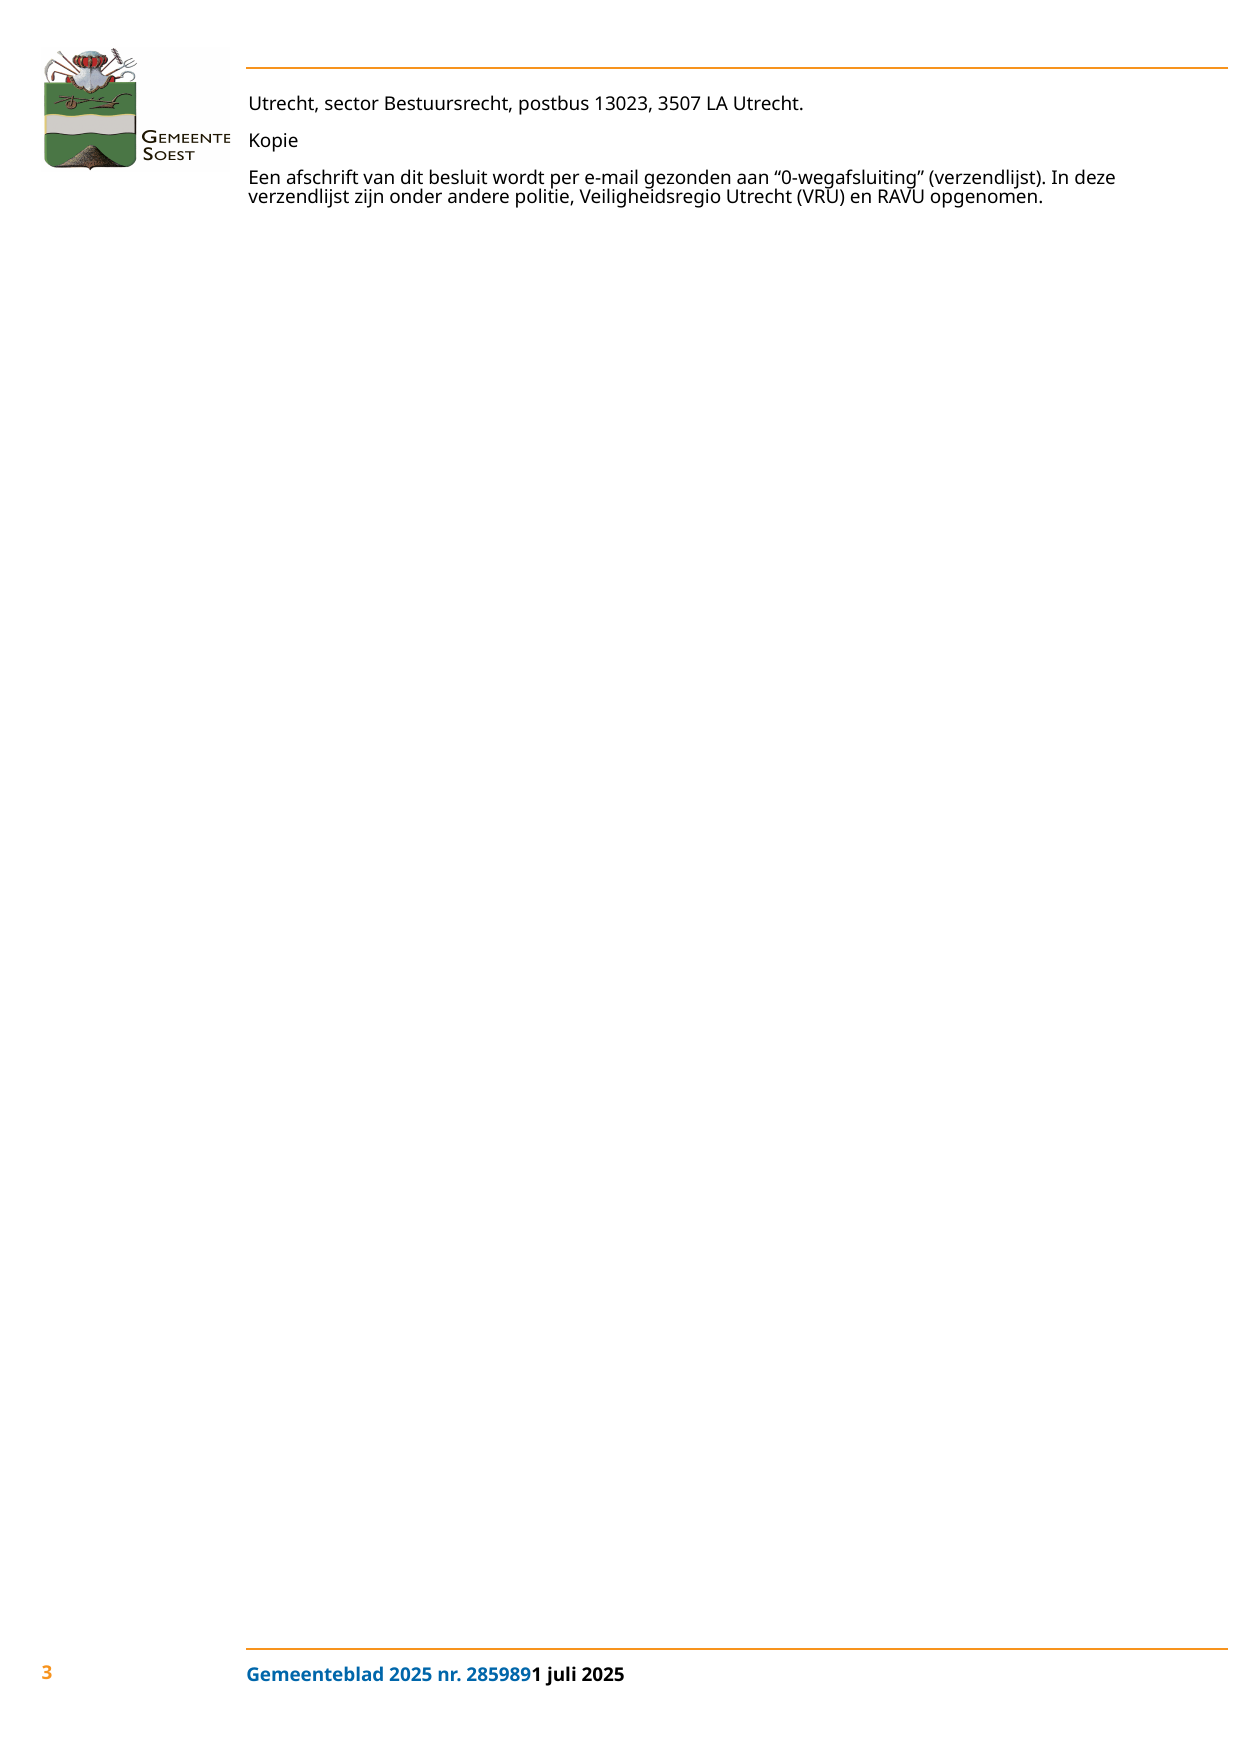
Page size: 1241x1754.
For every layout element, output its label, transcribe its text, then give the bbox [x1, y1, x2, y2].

picture [41, 47, 231, 172]
text Kopie [248, 132, 1152, 151]
text Een afschrift van dit besluit wordt per e-mail gezonden aan “0-wegafsluiting” (verzendlijst). In deze verzendlijst zijn onder andere politie, Veiligheidsregio Utrecht (VRU) en RAVU opgenomen. [248, 169, 1152, 207]
text Utrecht, sector Bestuursrecht, postbus 13023, 3507 LA Utrecht. [248, 95, 1152, 114]
